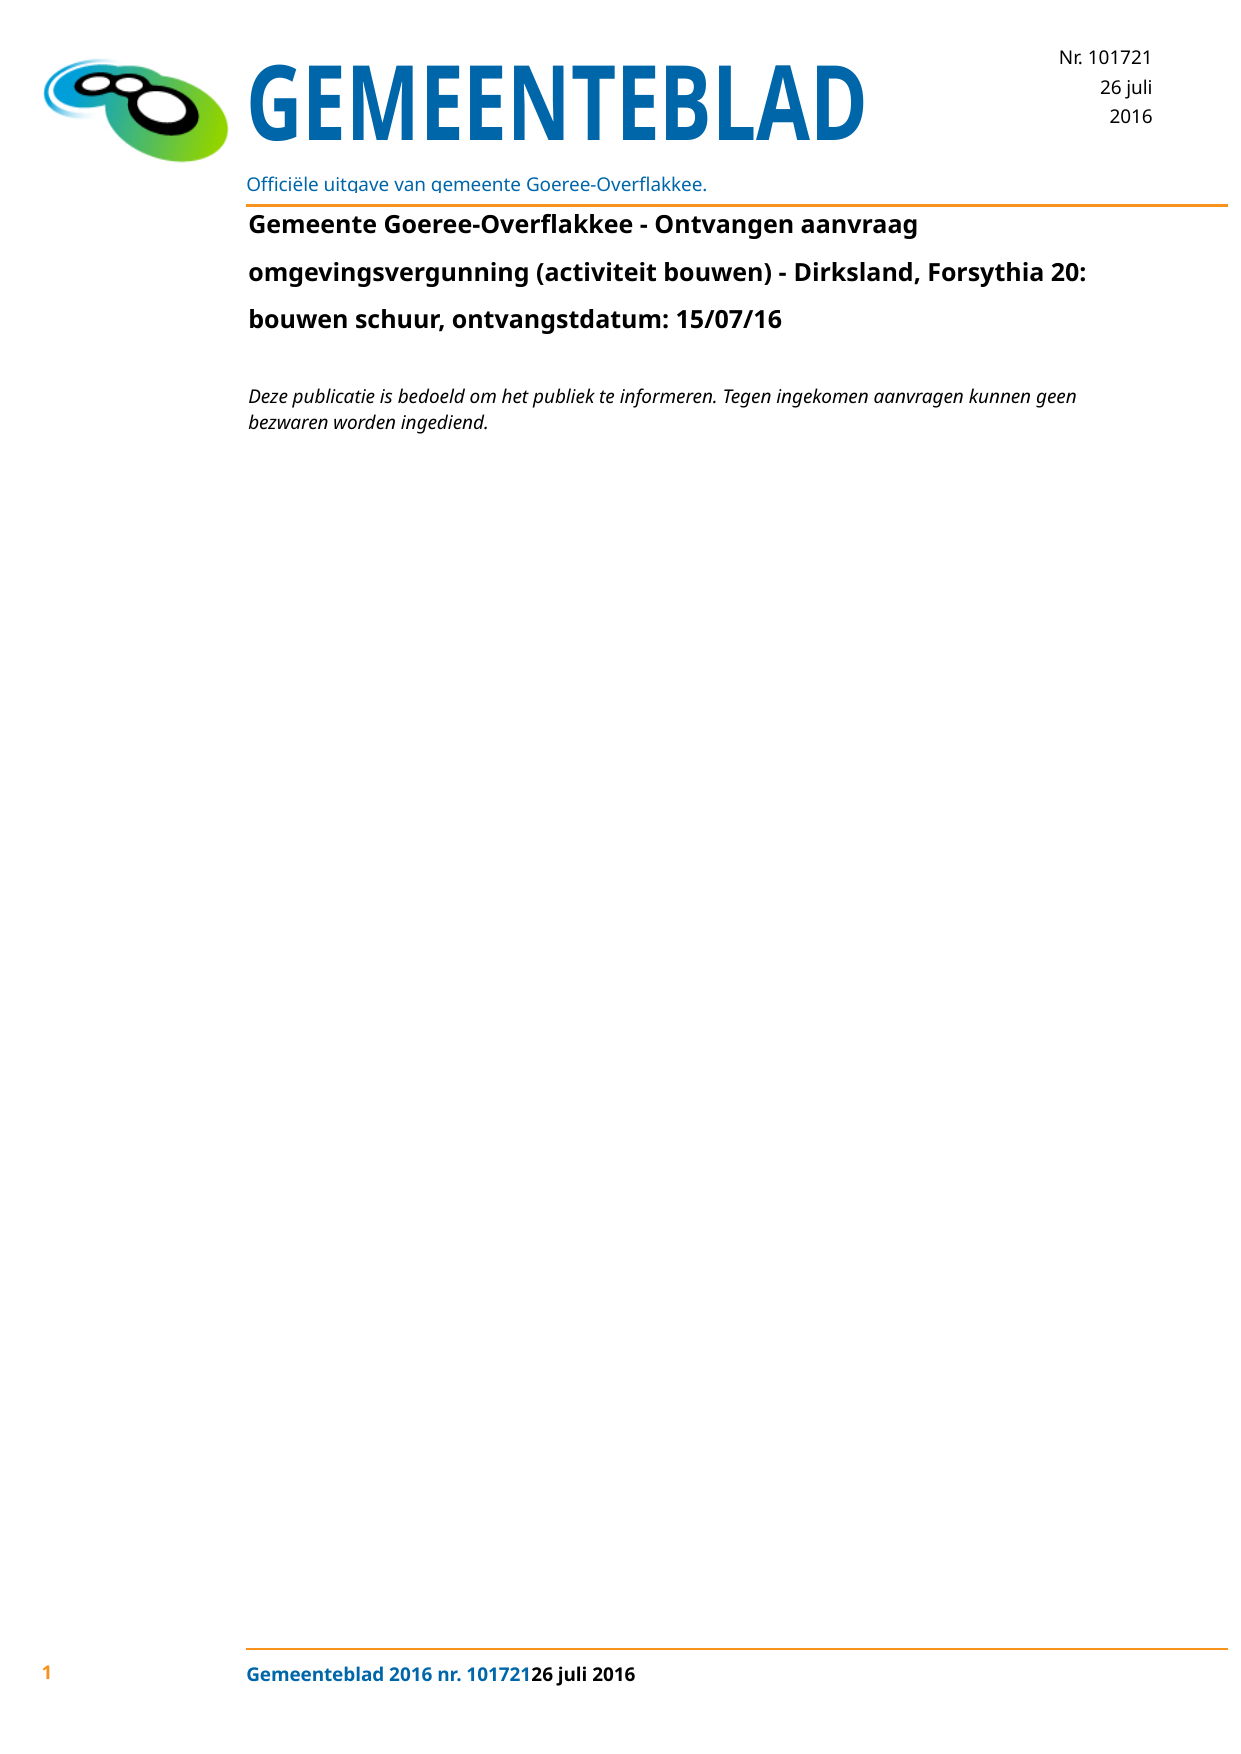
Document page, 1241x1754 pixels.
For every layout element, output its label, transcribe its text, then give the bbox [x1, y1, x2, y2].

text Gemeente Goeree-Overflakkee - Ontvangen aanvraag omgevingsvergunning (activiteit bouwen) - Dirksland, Forsythia 20: bouwen schuur, ontvangstdatum: 15/07/16 [248, 207, 1152, 336]
picture [41, 47, 231, 172]
text Deze publicatie is bedoeld om het publiek te informeren. Tegen ingekomen aanvragen kunnen geen bezwaren worden ingediend. [248, 384, 1152, 435]
